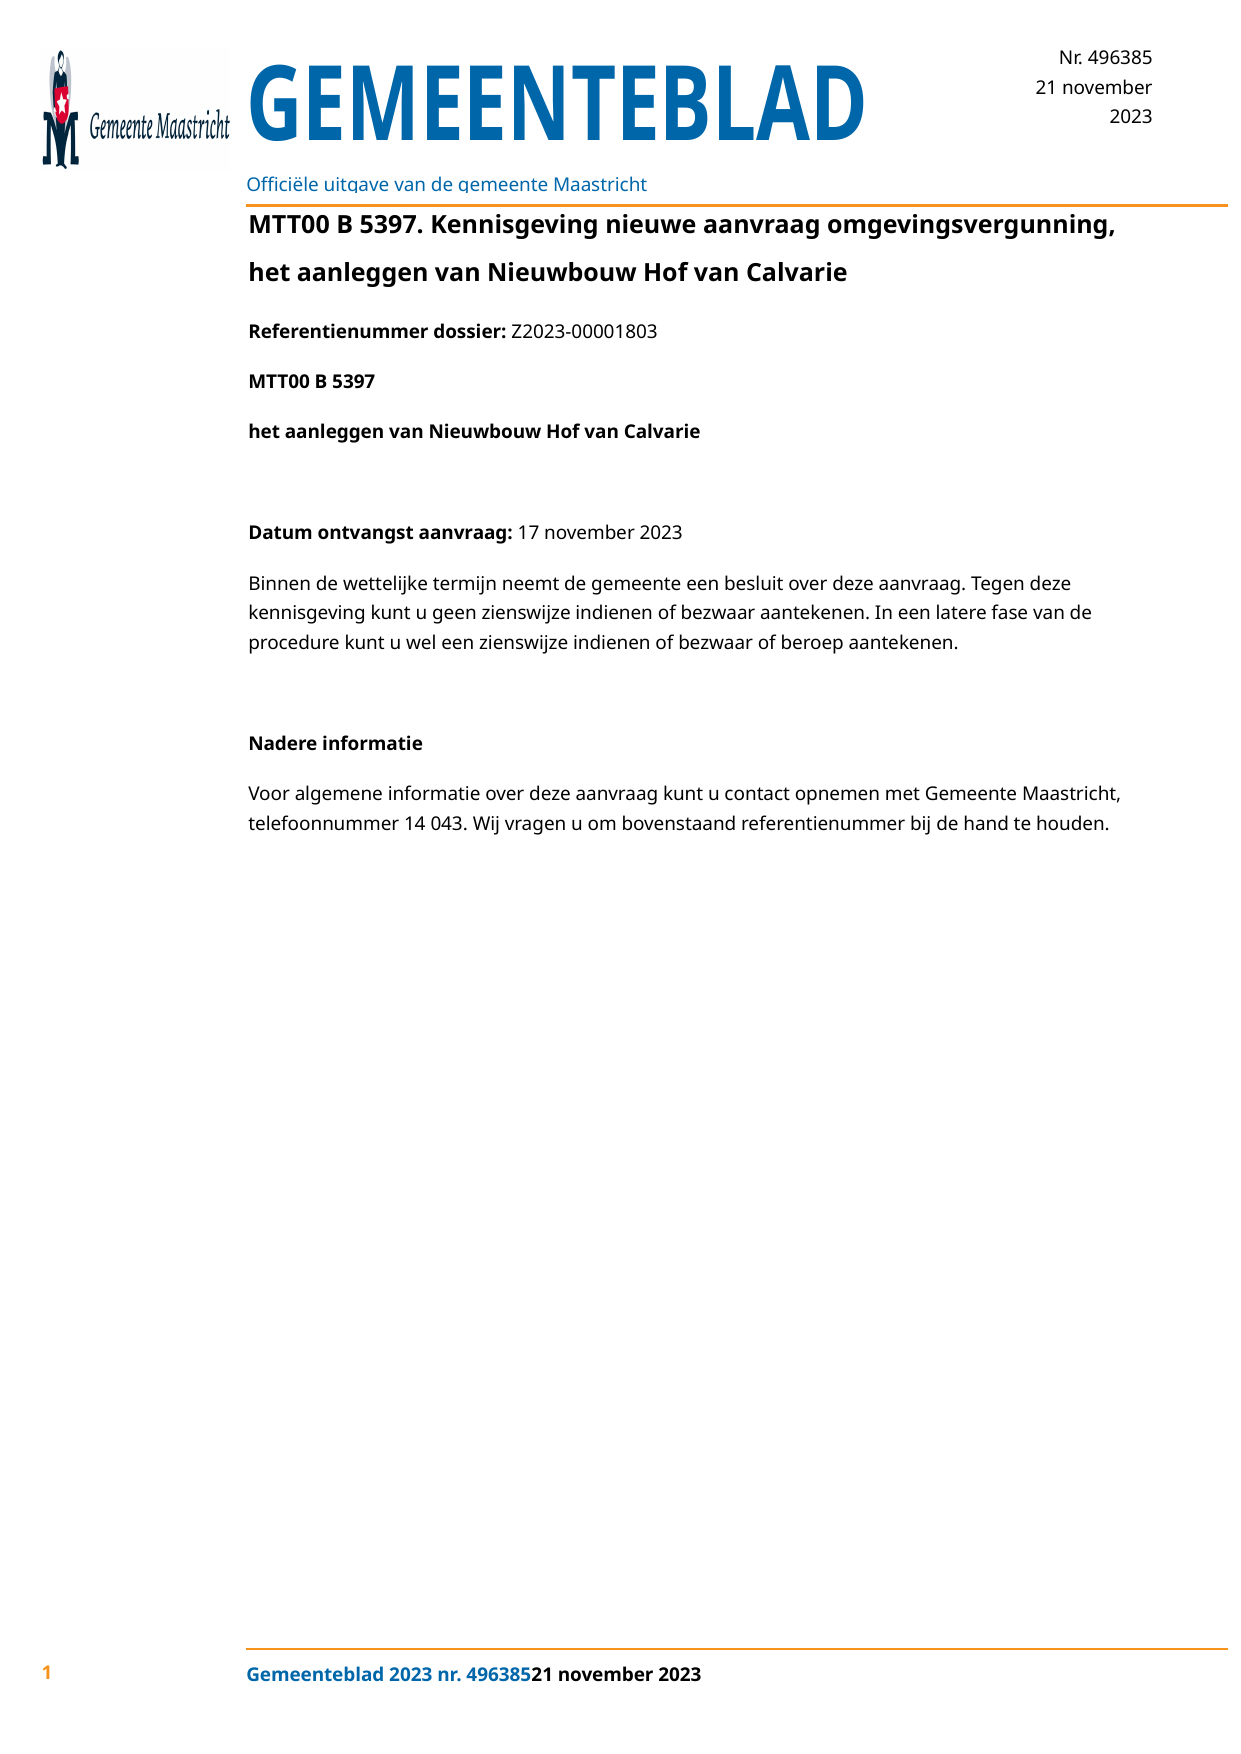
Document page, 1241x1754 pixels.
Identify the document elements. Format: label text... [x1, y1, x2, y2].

text Binnen de wettelijke termijn neemt de gemeente een besluit over deze aanvraag. Tegen deze kennisgeving kunt u geen zienswijze indienen of bezwaar aantekenen. In een latere fase van de procedure kunt u wel een zienswijze indienen of bezwaar of beroep aantekenen. [248, 570, 1152, 655]
text het aanleggen van Nieuwbouw Hof van Calvarie [248, 419, 1152, 444]
text Nadere informatie [248, 730, 1152, 756]
text Datum ontvangst aanvraag: 17 november 2023 [248, 519, 1152, 545]
text MTT00 B 5397. Kennisgeving nieuwe aanvraag omgevingsvergunning, het aanleggen van Nieuwbouw Hof van Calvarie [248, 207, 1152, 288]
text Voor algemene informatie over deze aanvraag kunt u contact opnemen met Gemeente Maastricht, telefoonnummer 14 043. Wij vragen u om bovenstaand referentienummer bij de hand te houden. [248, 780, 1152, 836]
text Referentienummer dossier: Z2023-00001803 [248, 318, 1152, 344]
picture [41, 47, 231, 172]
text MTT00 B 5397 [248, 368, 1152, 394]
